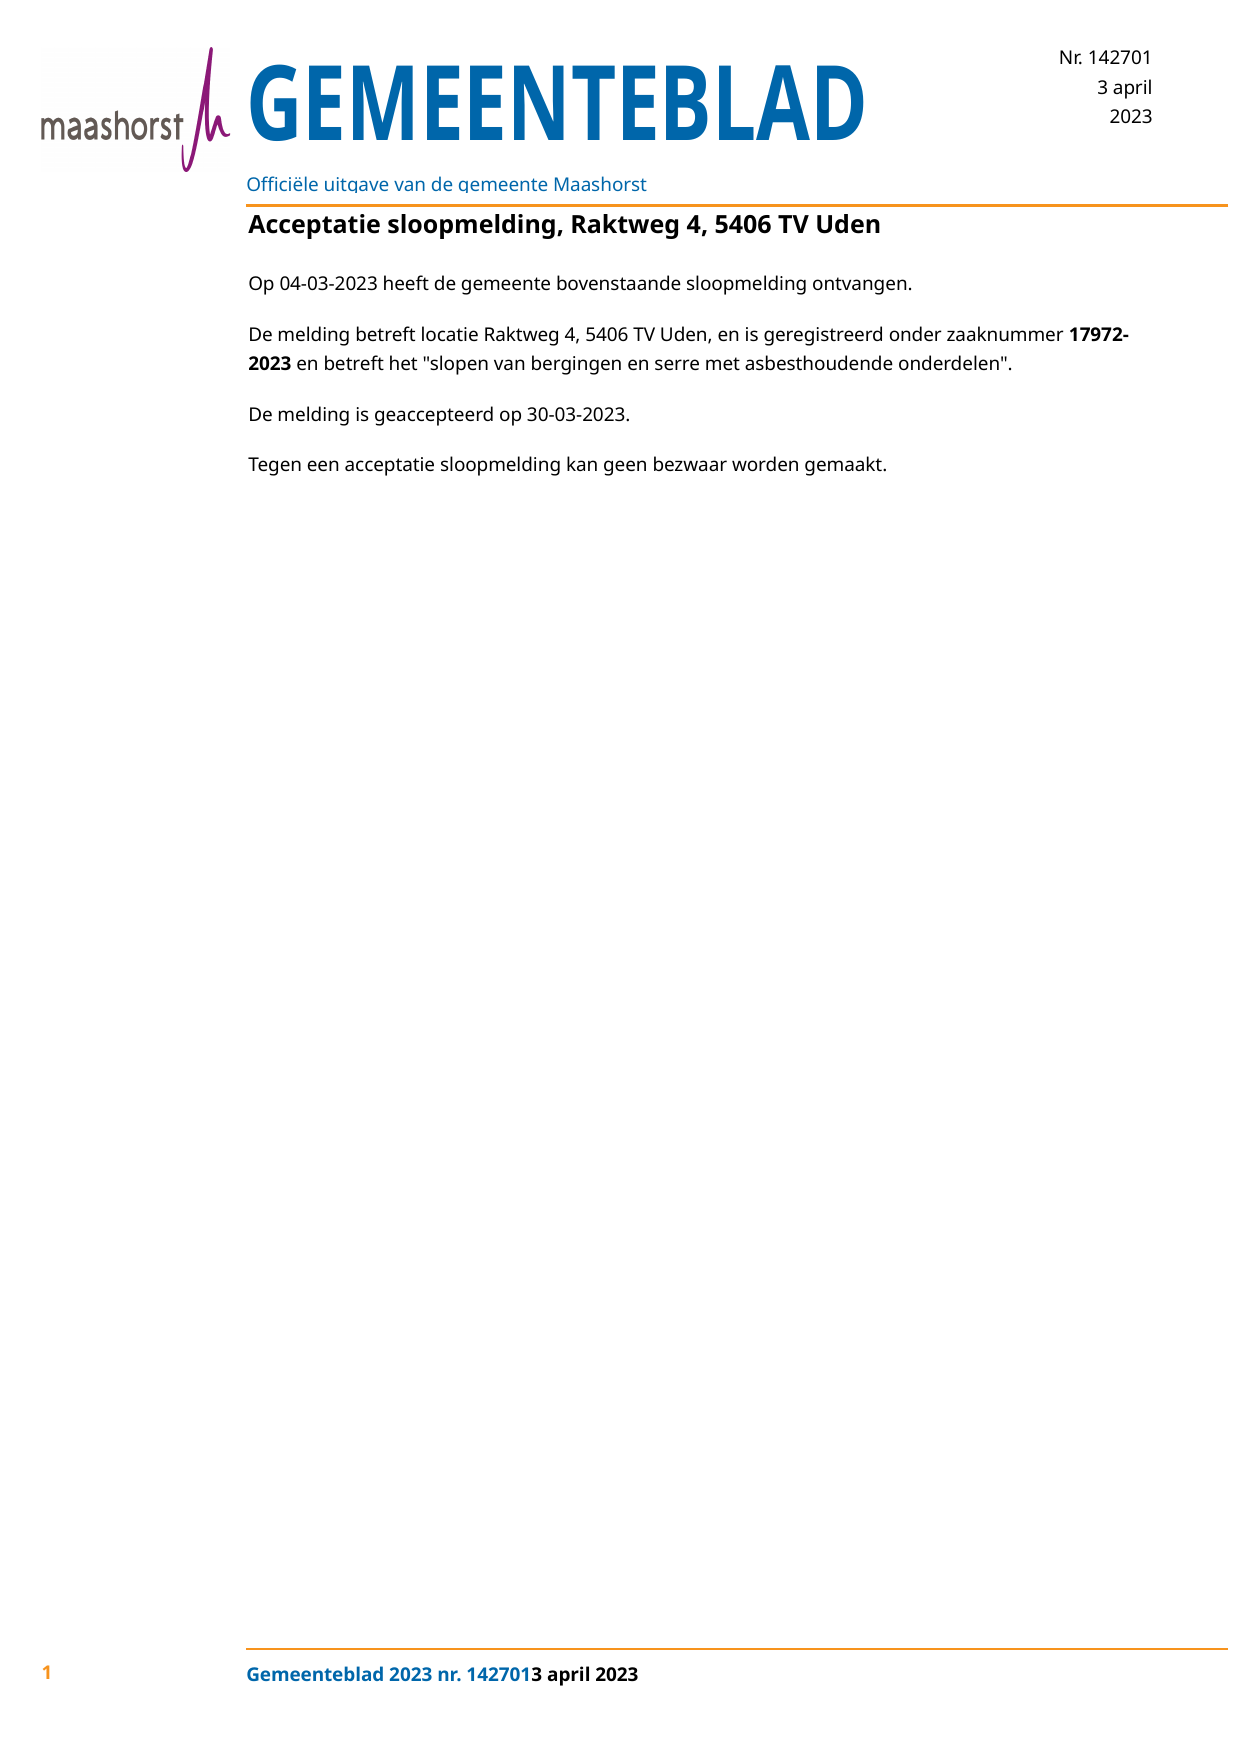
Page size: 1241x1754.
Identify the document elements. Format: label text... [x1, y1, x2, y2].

text De melding betreft locatie Raktweg 4, 5406 TV Uden, en is geregistreerd onder zaaknummer 17972-2023 en betreft het "slopen van bergingen en serre met asbesthoudende onderdelen". [248, 321, 1152, 376]
text Acceptatie sloopmelding, Raktweg 4, 5406 TV Uden [248, 207, 1152, 241]
text Op 04-03-2023 heeft de gemeente bovenstaande sloopmelding ontvangen. [248, 270, 1152, 296]
picture [41, 47, 231, 172]
text Tegen een acceptatie sloopmelding kan geen bezwaar worden gemaakt. [248, 451, 1152, 477]
text De melding is geaccepteerd op 30-03-2023. [248, 401, 1152, 426]
